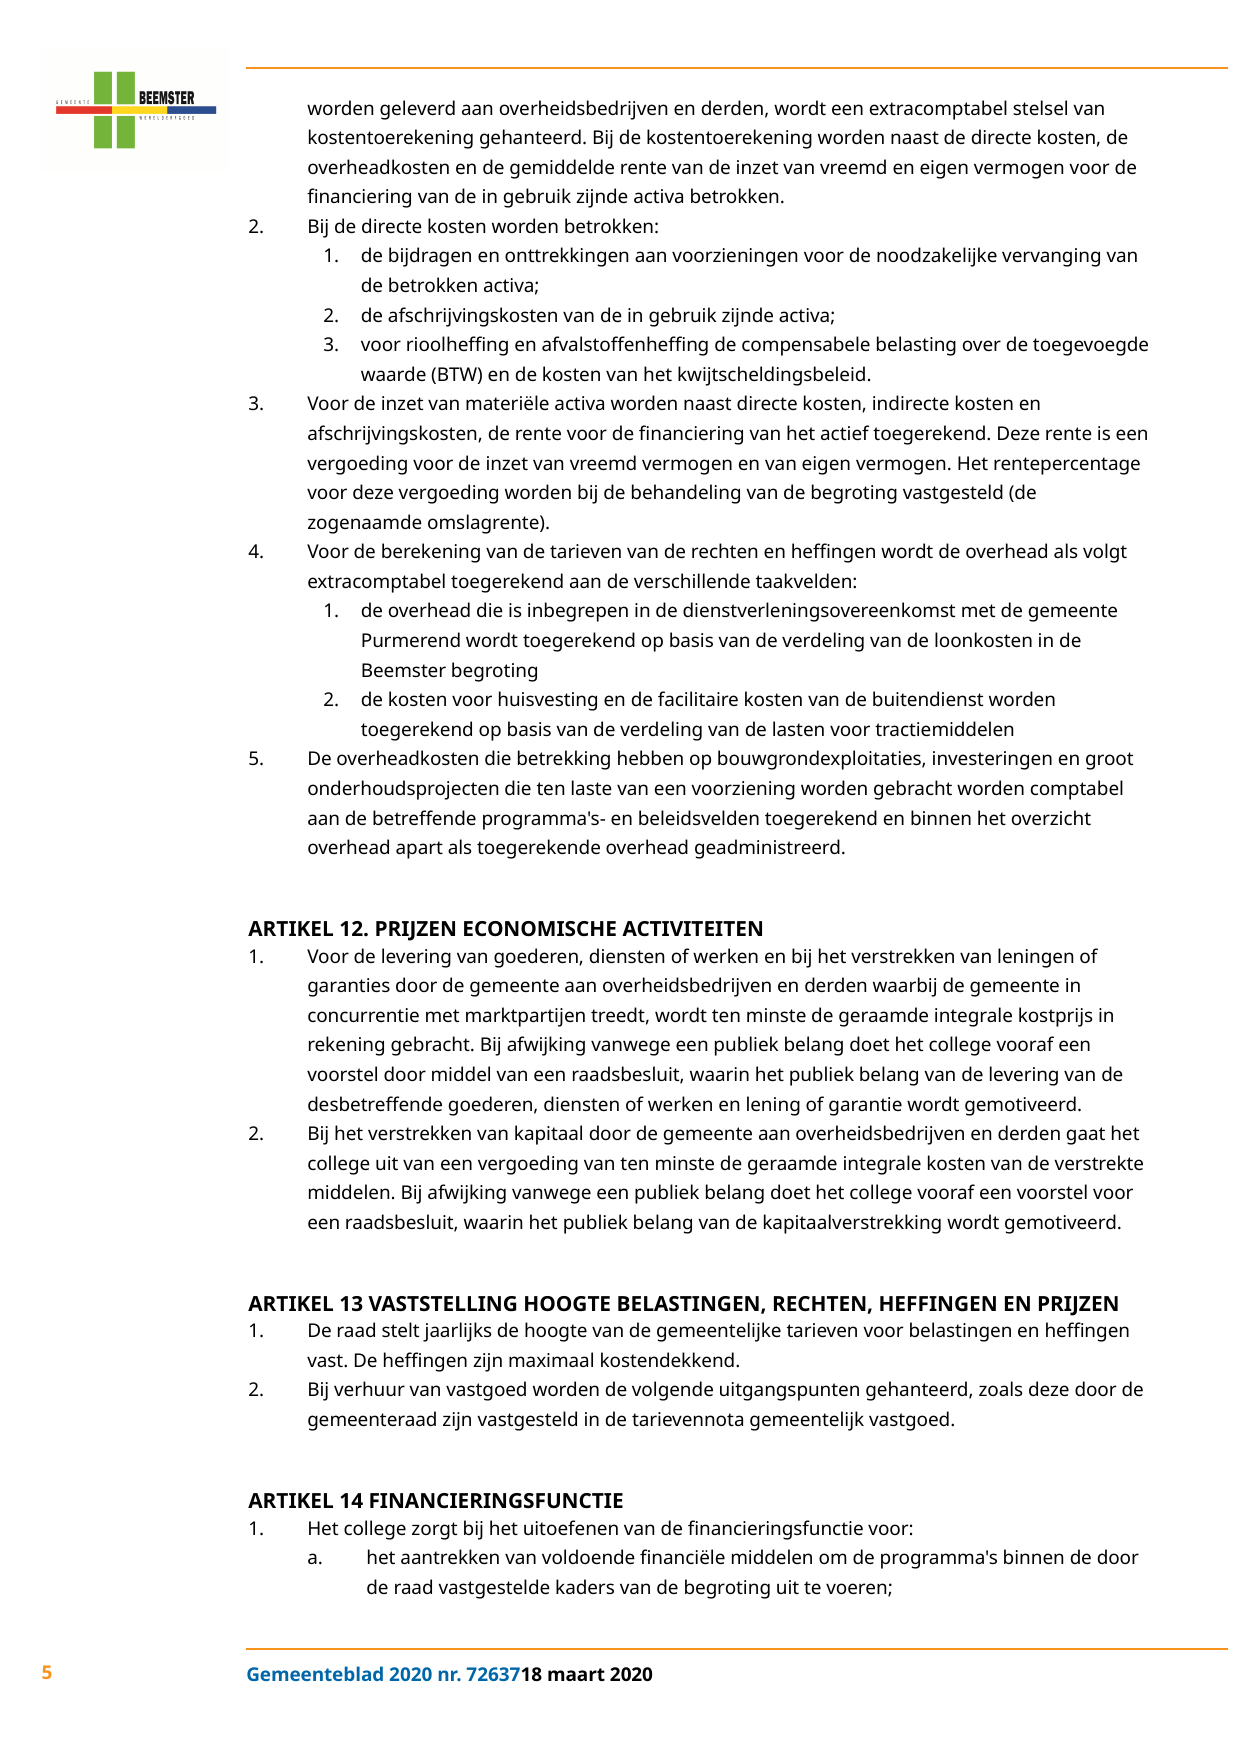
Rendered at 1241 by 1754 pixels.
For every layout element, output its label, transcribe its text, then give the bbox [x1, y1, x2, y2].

list het aantrekken van voldoende financiële middelen om de programma's binnen de door de raad vastgestelde kaders van de begroting uit te voeren; [307, 1544, 1152, 1599]
list de afschrijvingskosten van de in gebruik zijnde activa; [323, 302, 1152, 328]
list Bij de directe kosten worden betrokken: [248, 213, 1152, 239]
list de bijdragen en onttrekkingen aan voorzieningen voor de noodzakelijke vervanging van de betrokken activa; [323, 243, 1152, 298]
list de overhead die is inbegrepen in de dienstverleningsovereenkomst met de gemeente Purmerend wordt toegerekend op basis van de verdeling van de loonkosten in de Beemster begroting [323, 598, 1152, 683]
list Voor de inzet van materiële activa worden naast directe kosten, indirecte kosten en afschrijvingskosten, de rente voor de financiering van het actief toegerekend. Deze rente is een vergoeding voor de inzet van vreemd vermogen en van eigen vermogen. Het rentepercentage voor deze vergoeding worden bij de behandeling van de begroting vastgesteld (de zogenaamde omslagrente). [248, 391, 1152, 535]
list Bij verhuur van vastgoed worden de volgende uitgangspunten gehanteerd, zoals deze door de gemeenteraad zijn vastgesteld in de tarievennota gemeentelijk vastgoed. [248, 1377, 1152, 1432]
list Bij het verstrekken van kapitaal door de gemeente aan overheidsbedrijven en derden gaat het college uit van een vergoeding van ten minste de geraamde integrale kosten van de verstrekte middelen. Bij afwijking vanwege een publiek belang doet het college vooraf een voorstel voor een raadsbesluit, waarin het publiek belang van de kapitaalverstrekking wordt gemotiveerd. [248, 1120, 1152, 1235]
list De overheadkosten die betrekking hebben op bouwgrondexploitaties, investeringen en groot onderhoudsprojecten die ten laste van een voorziening worden gebracht worden comptabel aan de betreffende programma's- en beleidsvelden toegerekend en binnen het overzicht overhead apart als toegerekende overhead geadministreerd. [248, 746, 1152, 860]
list Het college zorgt bij het uitoefenen van de financieringsfunctie voor: [248, 1515, 1152, 1540]
text ARTIKEL 12. PRIJZEN ECONOMISCHE ACTIVITEITEN [248, 914, 1152, 943]
list voor rioolheffing en afvalstoffenheffing de compensabele belasting over de toegevoegde waarde (BTW) en de kosten van het kwijtscheldingsbeleid. [323, 331, 1152, 387]
list Voor de berekening van de tarieven van de rechten en heffingen wordt de overhead als volgt extracomptabel toegerekend aan de verschillende taakvelden: [248, 538, 1152, 594]
list worden geleverd aan overheidsbedrijven en derden, wordt een extracomptabel stelsel van kostentoerekening gehanteerd. Bij de kostentoerekening worden naast de directe kosten, de overheadkosten en de gemiddelde rente van de inzet van vreemd en eigen vermogen voor de financiering van de in gebruik zijnde activa betrokken. [248, 95, 1152, 209]
list de kosten voor huisvesting en de facilitaire kosten van de buitendienst worden toegerekend op basis van de verdeling van de lasten voor tractiemiddelen [323, 686, 1152, 742]
text ARTIKEL 14 FINANCIERINGSFUNCTIE [248, 1486, 1152, 1515]
text ARTIKEL 13 VASTSTELLING HOOGTE BELASTINGEN, RECHTEN, HEFFINGEN EN PRIJZEN [248, 1289, 1152, 1317]
list De raad stelt jaarlijks de hoogte van de gemeentelijke tarieven voor belastingen en heffingen vast. De heffingen zijn maximaal kostendekkend. [248, 1317, 1152, 1373]
picture [41, 47, 231, 172]
list Voor de levering van goederen, diensten of werken en bij het verstrekken van leningen of garanties door de gemeente aan overheidsbedrijven en derden waarbij de gemeente in concurrentie met marktpartijen treedt, wordt ten minste de geraamde integrale kostprijs in rekening gebracht. Bij afwijking vanwege een publiek belang doet het college vooraf een voorstel door middel van een raadsbesluit, waarin het publiek belang van de levering van de desbetreffende goederen, diensten of werken en lening of garantie wordt gemotiveerd. [248, 943, 1152, 1116]
